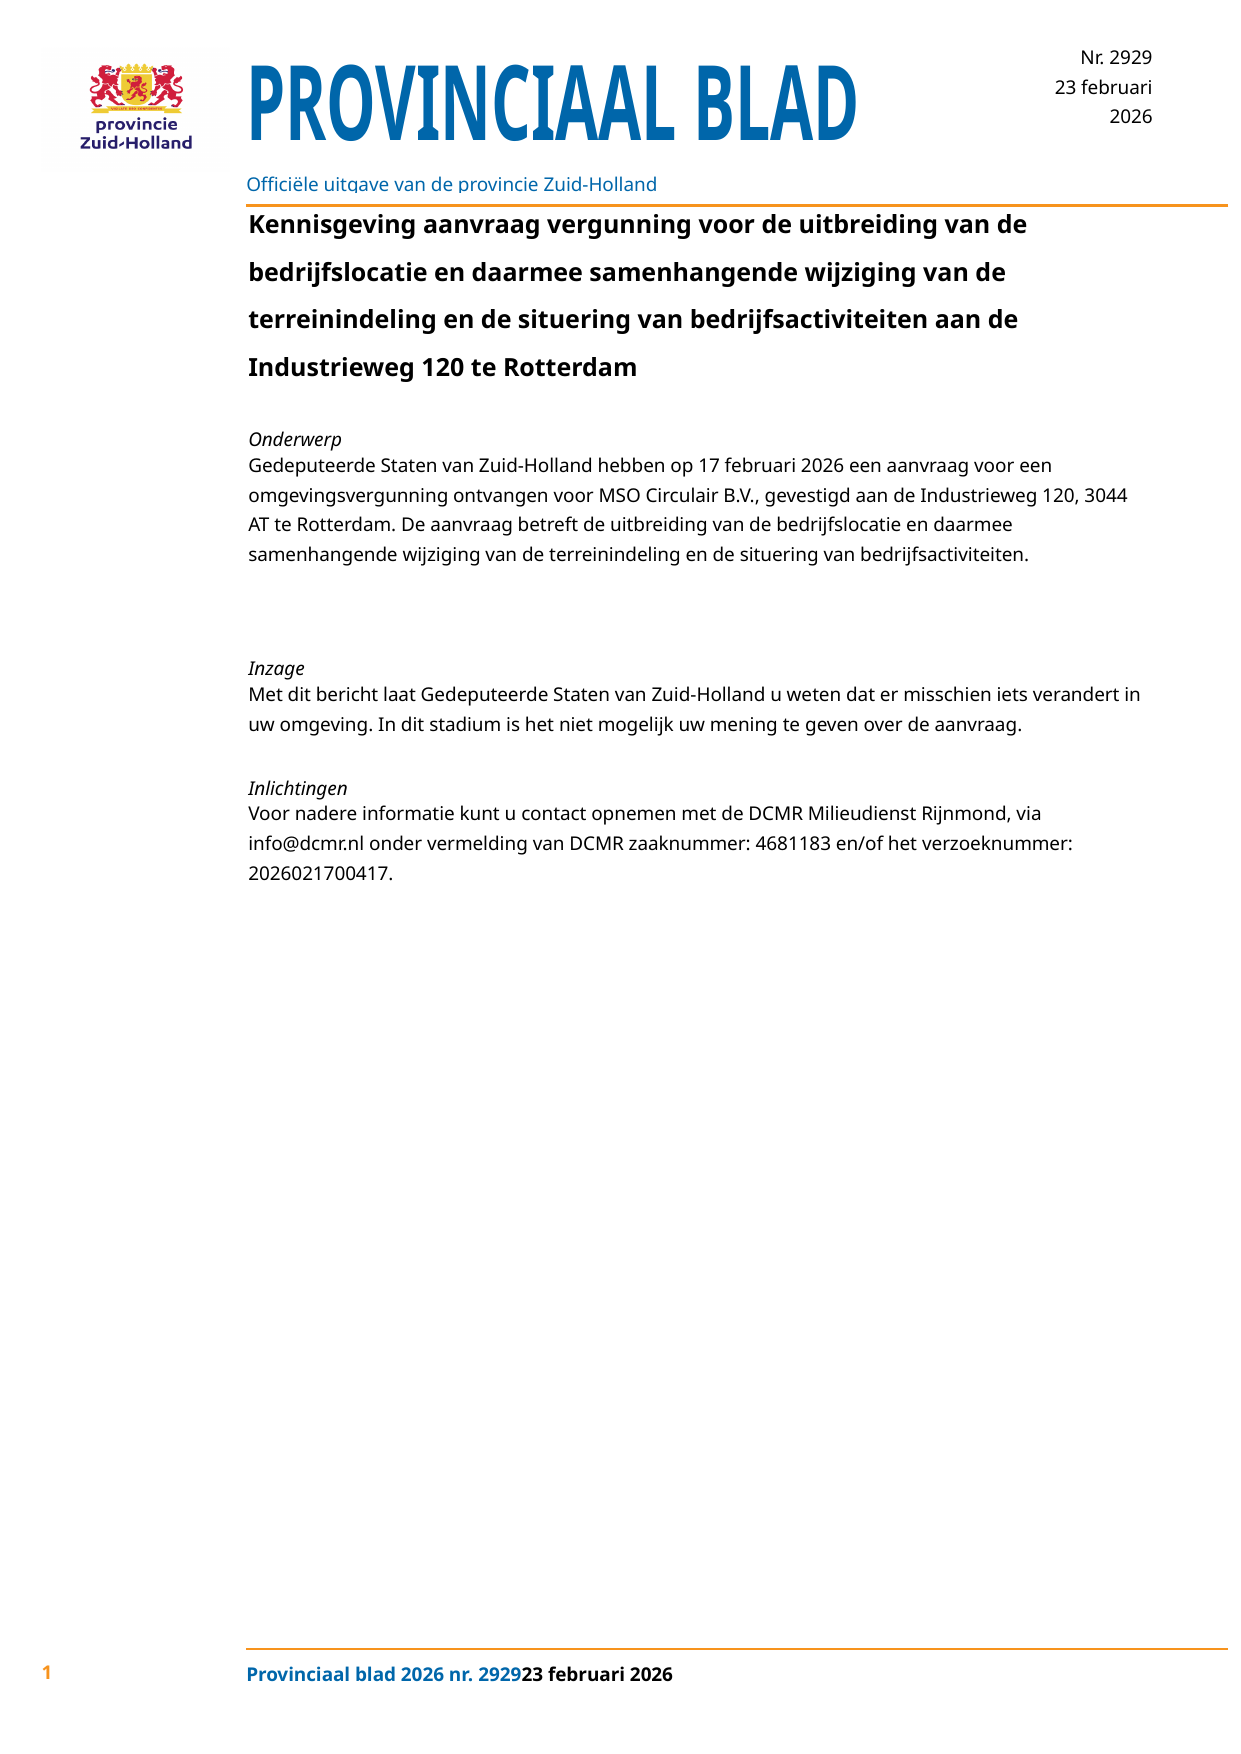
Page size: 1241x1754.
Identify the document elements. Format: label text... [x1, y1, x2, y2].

text Onderwerp [248, 427, 1152, 452]
text Inzage [248, 656, 1152, 681]
text Voor nadere informatie kunt u contact opnemen met de DCMR Milieudienst Rijnmond, via info@dcmr.nl onder vermelding van DCMR zaaknummer: 4681183 en/of het verzoeknummer: 2026021700417. [248, 801, 1152, 885]
picture [41, 47, 231, 172]
text Met dit bericht laat Gedeputeerde Staten van Zuid-Holland u weten dat er misschien iets verandert in uw omgeving. In dit stadium is het niet mogelijk uw mening te geven over de aanvraag. [248, 681, 1152, 737]
text Inlichtingen [248, 775, 1152, 801]
text Gedeputeerde Staten van Zuid-Holland hebben op 17 februari 2026 een aanvraag voor een omgevingsvergunning ontvangen voor MSO Circulair B.V., gevestigd aan de Industrieweg 120, 3044 AT te Rotterdam. De aanvraag betreft de uitbreiding van de bedrijfslocatie en daarmee samenhangende wijziging van de terreinindeling en de situering van bedrijfsactiviteiten. [248, 452, 1152, 567]
text Kennisgeving aanvraag vergunning voor de uitbreiding van de bedrijfslocatie en daarmee samenhangende wijziging van de terreinindeling en de situering van bedrijfsactiviteiten aan de Industrieweg 120 te Rotterdam [248, 207, 1152, 384]
